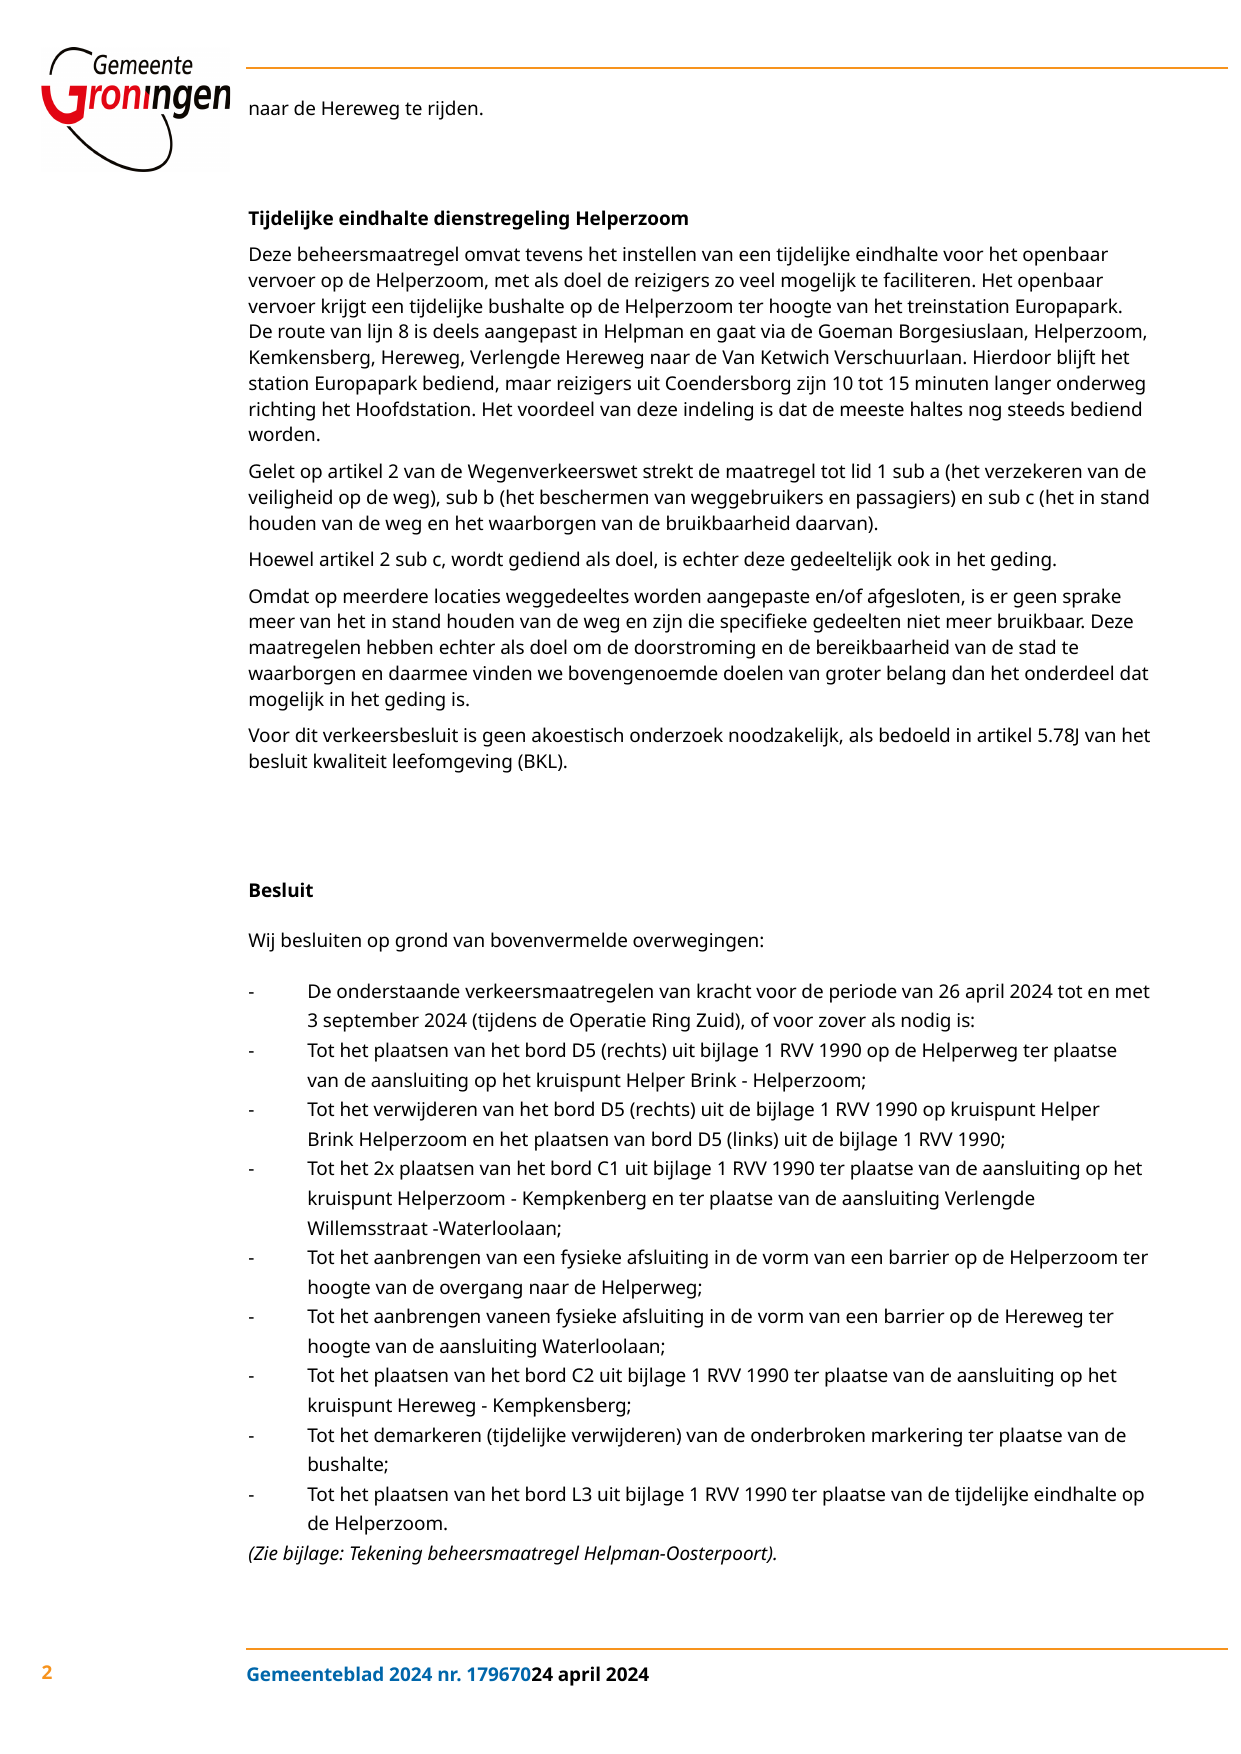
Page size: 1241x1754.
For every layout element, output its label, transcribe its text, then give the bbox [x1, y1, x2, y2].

list Tot het 2x plaatsen van het bord C1 uit bijlage 1 RVV 1990 ter plaatse van de aansluiting op het kruispunt Helperzoom - Kempkenberg en ter plaatse van de aansluiting Verlengde Willemsstraat -Waterloolaan; [248, 1156, 1152, 1241]
text Deze beheersmaatregel omvat tevens het instellen van een tijdelijke eindhalte voor het openbaar vervoer op de Helperzoom, met als doel de reizigers zo veel mogelijk te faciliteren. Het openbaar vervoer krijgt een tijdelijke bushalte op de Helperzoom ter hoogte van het treinstation Europapark. De route van lijn 8 is deels aangepast in Helpman en gaat via de Goeman Borgesiuslaan, Helperzoom, Kemkensberg, Hereweg, Verlengde Hereweg naar de Van Ketwich Verschuurlaan. Hierdoor blijft het station Europapark bediend, maar reizigers uit Coendersborg zijn 10 tot 15 minuten langer onderweg richting het Hoofdstation. Het voordeel van deze indeling is dat de meeste haltes nog steeds bediend worden. [248, 241, 1152, 447]
list De onderstaande verkeersmaatregelen van kracht voor de periode van 26 april 2024 tot en met 3 september 2024 (tijdens de Operatie Ring Zuid), of voor zover als nodig is: [248, 978, 1152, 1033]
text Omdat op meerdere locaties weggedeeltes worden aangepaste en/of afgesloten, is er geen sprake meer van het in stand houden van de weg en zijn die specifieke gedeelten niet meer bruikbaar. Deze maatregelen hebben echter als doel om de doorstroming en de bereikbaarheid van de stad te waarborgen en daarmee vinden we bovengenoemde doelen van groter belang dan het onderdeel dat mogelijk in het geding is. [248, 583, 1152, 712]
list Tot het aanbrengen van een fysieke afsluiting in de vorm van een barrier op de Helperzoom ter hoogte van de overgang naar de Helperweg; [248, 1244, 1152, 1300]
list Tot het aanbrengen vaneen fysieke afsluiting in de vorm van een barrier op de Hereweg ter hoogte van de aansluiting Waterloolaan; [248, 1303, 1152, 1359]
text Wij besluiten op grond van bovenvermelde overwegingen: [248, 928, 1152, 953]
text Besluit [248, 877, 1152, 903]
picture [41, 47, 231, 172]
text Hoewel artikel 2 sub c, wordt gediend als doel, is echter deze gedeeltelijk ook in het geding. [248, 546, 1152, 572]
text (Zie bijlage: Tekening beheersmaatregel Helpman-Oosterpoort). [248, 1540, 1152, 1566]
text Tijdelijke eindhalte dienstregeling Helperzoom [248, 205, 1152, 231]
text naar de Hereweg te rijden. [248, 95, 1152, 121]
list Tot het demarkeren (tijdelijke verwijderen) van de onderbroken markering ter plaatse van de bushalte; [248, 1422, 1152, 1477]
list Tot het plaatsen van het bord L3 uit bijlage 1 RVV 1990 ter plaatse van de tijdelijke eindhalte op de Helperzoom. [248, 1481, 1152, 1536]
list Tot het verwijderen van het bord D5 (rechts) uit de bijlage 1 RVV 1990 op kruispunt Helper Brink Helperzoom en het plaatsen van bord D5 (links) uit de bijlage 1 RVV 1990; [248, 1096, 1152, 1152]
text Voor dit verkeersbesluit is geen akoestisch onderzoek noodzakelijk, als bedoeld in artikel 5.78J van het besluit kwaliteit leefomgeving (BKL). [248, 723, 1152, 774]
list Tot het plaatsen van het bord D5 (rechts) uit bijlage 1 RVV 1990 op de Helperweg ter plaatse van de aansluiting op het kruispunt Helper Brink - Helperzoom; [248, 1037, 1152, 1093]
list Tot het plaatsen van het bord C2 uit bijlage 1 RVV 1990 ter plaatse van de aansluiting op het kruispunt Hereweg - Kempkensberg; [248, 1363, 1152, 1418]
text Gelet op artikel 2 van de Wegenverkeerswet strekt de maatregel tot lid 1 sub a (het verzekeren van de veiligheid op de weg), sub b (het beschermen van weggebruikers en passagiers) en sub c (het in stand houden van de weg en het waarborgen van de bruikbaarheid daarvan). [248, 458, 1152, 535]
